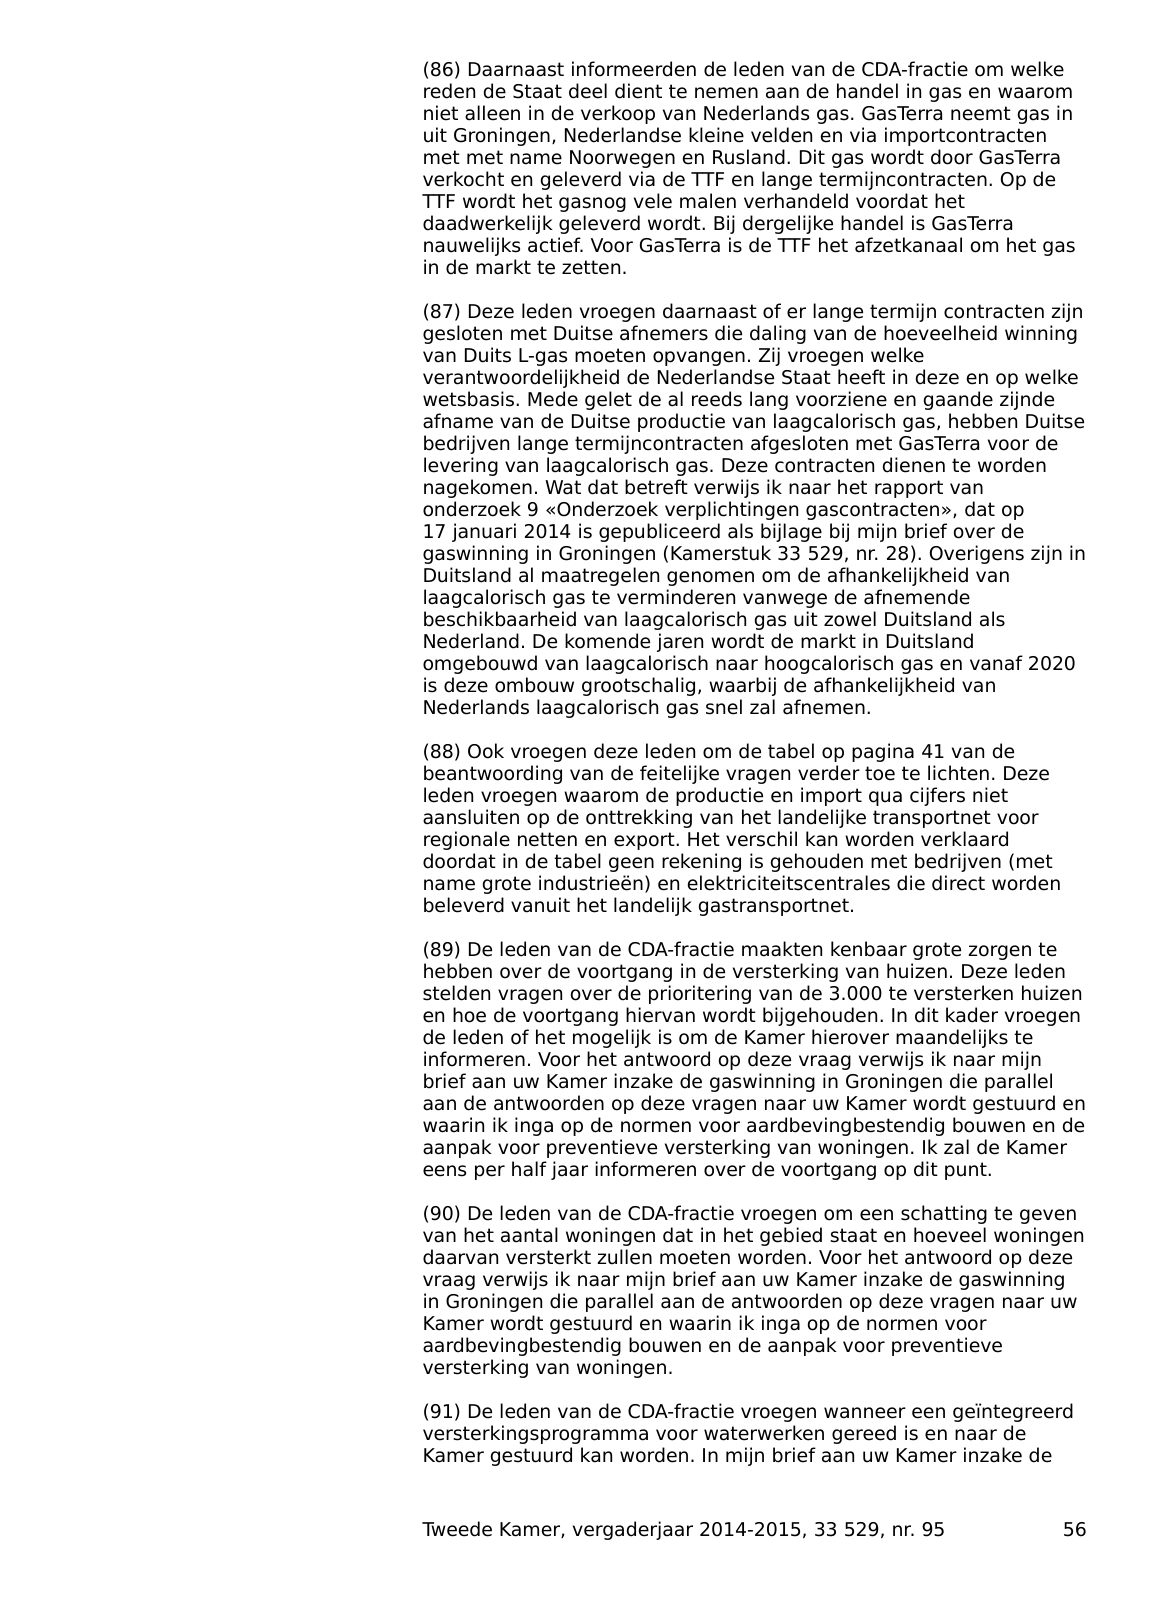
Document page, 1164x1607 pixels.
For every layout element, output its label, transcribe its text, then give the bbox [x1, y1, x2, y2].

text (86) Daarnaast informeerden de leden van de CDA-fractie om welke reden de Staat deel dient te nemen aan de handel in gas en waarom niet alleen in de verkoop van Nederlands gas. GasTerra neemt gas in uit Groningen, Nederlandse kleine velden en via importcontracten met met name Noorwegen en Rusland. Dit gas wordt door GasTerra verkocht en geleverd via de TTF en lange termijncontracten. Op de TTF wordt het gasnog vele malen verhandeld voordat het daadwerkelijk geleverd wordt. Bij dergelijke handel is GasTerra nauwelijks actief. Voor GasTerra is de TTF het afzetkanaal om het gas in de markt te zetten. [422, 59, 1087, 279]
text (90) De leden van de CDA-fractie vroegen om een schatting te geven van het aantal woningen dat in het gebied staat en hoeveel woningen daarvan versterkt zullen moeten worden. Voor het antwoord op deze vraag verwijs ik naar mijn brief aan uw Kamer inzake de gaswinning in Groningen die parallel aan de antwoorden op deze vragen naar uw Kamer wordt gestuurd en waarin ik inga op de normen voor aardbevingbestendig bouwen en de aanpak voor preventieve versterking van woningen. [422, 1203, 1087, 1379]
text (88) Ook vroegen deze leden om de tabel op pagina 41 van de beantwoording van de feitelijke vragen verder toe te lichten. Deze leden vroegen waarom de productie en import qua cijfers niet aansluiten op de onttrekking van het landelijke transportnet voor regionale netten en export. Het verschil kan worden verklaard doordat in de tabel geen rekening is gehouden met bedrijven (met name grote industrieën) en elektriciteitscentrales die direct worden beleverd vanuit het landelijk gastransportnet. [422, 741, 1087, 917]
text (87) Deze leden vroegen daarnaast of er lange termijn contracten zijn gesloten met Duitse afnemers die daling van de hoeveelheid winning van Duits L-gas moeten opvangen. Zij vroegen welke verantwoordelijkheid de Nederlandse Staat heeft in deze en op welke wetsbasis. Mede gelet de al reeds lang voorziene en gaande zijnde afname van de Duitse productie van laagcalorisch gas, hebben Duitse bedrijven lange termijncontracten afgesloten met GasTerra voor de levering van laagcalorisch gas. Deze contracten dienen te worden nagekomen. Wat dat betreft verwijs ik naar het rapport van onderzoek 9 «Onderzoek verplichtingen gascontracten», dat op 17 januari 2014 is gepubliceerd als bijlage bij mijn brief over de gaswinning in Groningen (Kamerstuk 33 529, nr. 28). Overigens zijn in Duitsland al maatregelen genomen om de afhankelijkheid van laagcalorisch gas te verminderen vanwege de afnemende beschikbaarheid van laagcalorisch gas uit zowel Duitsland als Nederland. De komende jaren wordt de markt in Duitsland omgebouwd van laagcalorisch naar hoogcalorisch gas en vanaf 2020 is deze ombouw grootschalig, waarbij de afhankelijkheid van Nederlands laagcalorisch gas snel zal afnemen. [422, 301, 1087, 719]
text (89) De leden van de CDA-fractie maakten kenbaar grote zorgen te hebben over de voortgang in de versterking van huizen. Deze leden stelden vragen over de prioritering van de 3.000 te versterken huizen en hoe de voortgang hiervan wordt bijgehouden. In dit kader vroegen de leden of het mogelijk is om de Kamer hierover maandelijks te informeren. Voor het antwoord op deze vraag verwijs ik naar mijn brief aan uw Kamer inzake de gaswinning in Groningen die parallel aan de antwoorden op deze vragen naar uw Kamer wordt gestuurd en waarin ik inga op de normen voor aardbevingbestendig bouwen en de aanpak voor preventieve versterking van woningen. Ik zal de Kamer eens per half jaar informeren over de voortgang op dit punt. [422, 939, 1087, 1181]
text (91) De leden van de CDA-fractie vroegen wanneer een geïntegreerd versterkingsprogramma voor waterwerken gereed is en naar de Kamer gestuurd kan worden. In mijn brief aan uw Kamer inzake de [422, 1401, 1087, 1467]
